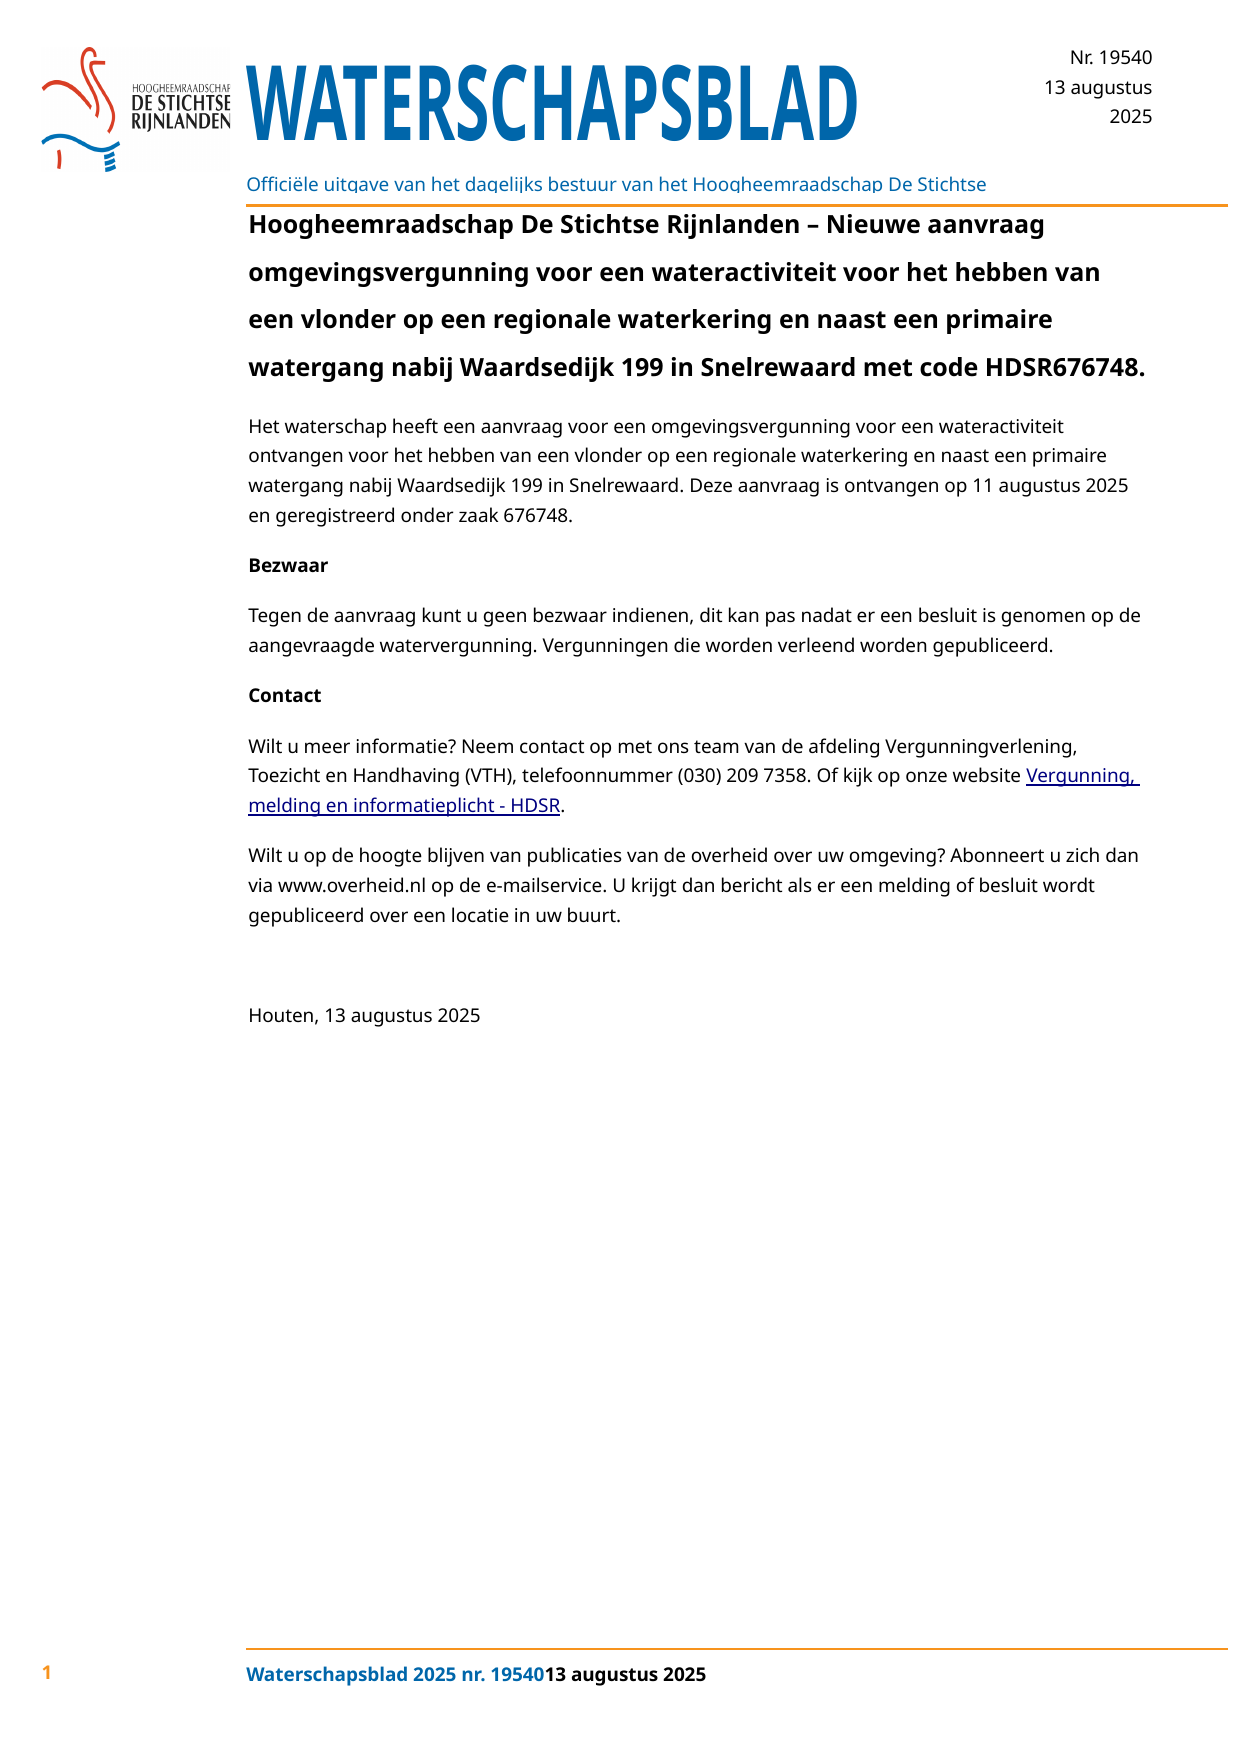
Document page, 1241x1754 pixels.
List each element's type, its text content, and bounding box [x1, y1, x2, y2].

text Contact [248, 683, 1152, 708]
text Hoogheemraadschap De Stichtse Rijnlanden – Nieuwe aanvraag omgevingsvergunning voor een wateractiviteit voor het hebben van een vlonder op een regionale waterkering en naast een primaire watergang nabij Waardsedijk 199 in Snelrewaard met code HDSR676748. [248, 207, 1152, 384]
text Bezwaar [248, 552, 1152, 578]
text Tegen de aanvraag kunt u geen bezwaar indienen, dit kan pas nadat er een besluit is genomen op de aangevraagde watervergunning. Vergunningen die worden verleend worden gepubliceerd. [248, 603, 1152, 658]
text Houten, 13 augustus 2025 [248, 1003, 1152, 1028]
text Het waterschap heeft een aanvraag voor een omgevingsvergunning voor een wateractiviteit ontvangen voor het hebben van een vlonder op een regionale waterkering en naast een primaire watergang nabij Waardsedijk 199 in Snelrewaard. Deze aanvraag is ontvangen op 11 augustus 2025 en geregistreerd onder zaak 676748. [248, 413, 1152, 528]
text Wilt u meer informatie? Neem contact op met ons team van de afdeling Vergunningverlening, Toezicht en Handhaving (VTH), telefoonnummer (030) 209 7358. Of kijk op onze website Vergunning, melding en informatieplicht - HDSR. [248, 733, 1152, 818]
picture [41, 47, 231, 172]
text Wilt u op de hoogte blijven van publicaties van de overheid over uw omgeving? Abonneert u zich dan via www.overheid.nl op de e-mailservice. U krijgt dan bericht als er een melding of besluit wordt gepubliceerd over een locatie in uw buurt. [248, 843, 1152, 928]
